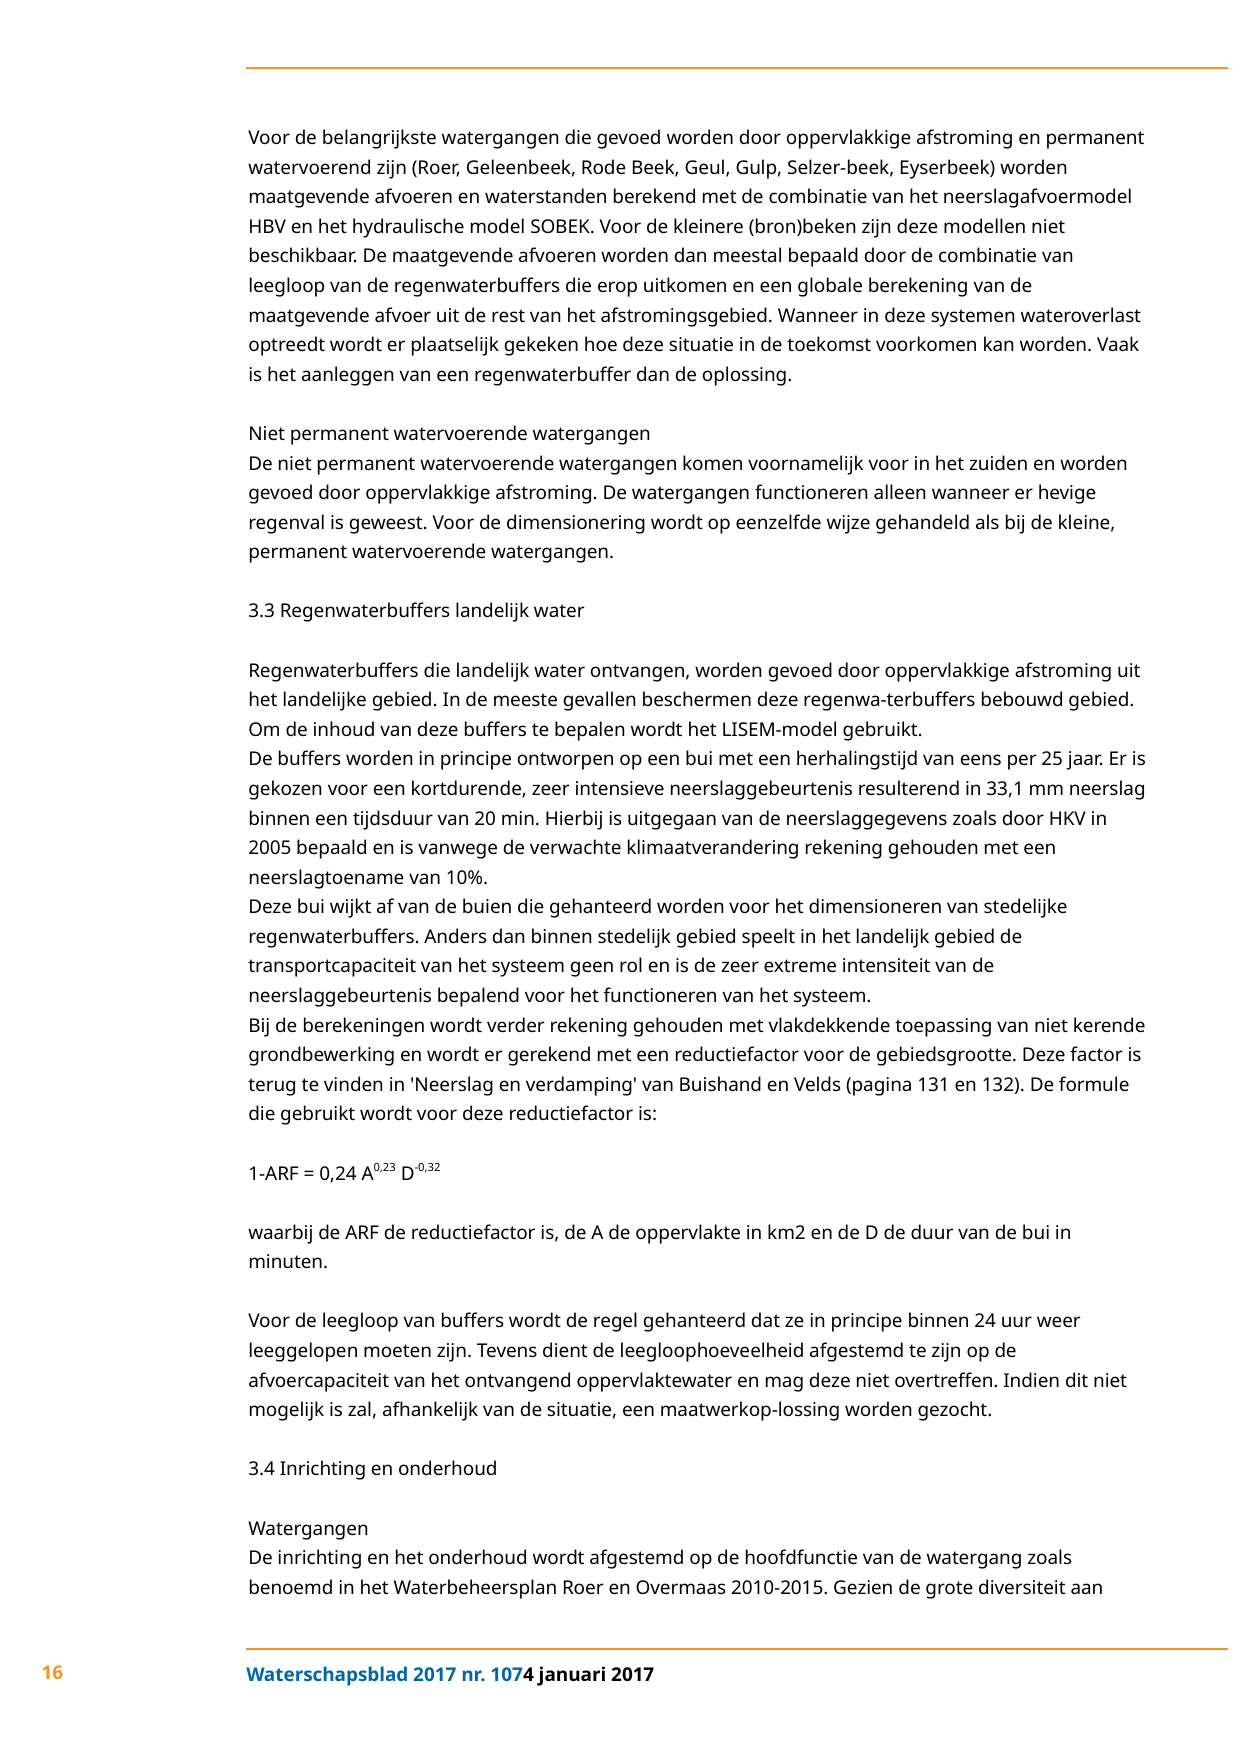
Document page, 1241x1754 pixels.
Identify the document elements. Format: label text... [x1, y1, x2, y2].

text Voor de belangrijkste watergangen die gevoed worden door oppervlakkige afstroming en permanent watervoerend zijn (Roer, Geleenbeek, Rode Beek, Geul, Gulp, Selzer-beek, Eyserbeek) worden maatgevende afvoeren en waterstanden berekend met de combinatie van het neerslagafvoermodel HBV en het hydraulische model SOBEK. Voor de kleinere (bron)beken zijn deze modellen niet beschikbaar. De maatgevende afvoeren worden dan meestal bepaald door de combinatie van leegloop van de regenwaterbuffers die erop uitkomen en een globale berekening van de maatgevende afvoer uit de rest van het afstromingsgebied. Wanneer in deze systemen wateroverlast optreedt wordt er plaatselijk gekeken hoe deze situatie in de toekomst voorkomen kan worden. Vaak is het aanleggen van een regenwaterbuffer dan de oplossing. [248, 124, 1152, 387]
text Bij de berekeningen wordt verder rekening gehouden met vlakdekkende toepassing van niet kerende grondbewerking en wordt er gerekend met een reductiefactor voor de gebiedsgrootte. Deze factor is terug te vinden in 'Neerslag en verdamping' van Buishand en Velds (pagina 131 en 132). De formule die gebruikt wordt voor deze reductiefactor is: [248, 1012, 1152, 1126]
text De niet permanent watervoerende watergangen komen voornamelijk voor in het zuiden en worden gevoed door oppervlakkige afstroming. De watergangen functioneren alleen wanneer er hevige regenval is geweest. Voor de dimensionering wordt op eenzelfde wijze gehandeld als bij de kleine, permanent watervoerende watergangen. [248, 450, 1152, 564]
text Om de inhoud van deze buffers te bepalen wordt het LISEM-model gebruikt. [248, 716, 1152, 742]
text 3.4 Inrichting en onderhoud [248, 1456, 1152, 1481]
text 1-ARF = 0,24 A0,23 D-0,32 [248, 1160, 1152, 1186]
text waarbij de ARF de reductiefactor is, de A de oppervlakte in km2 en de D de duur van de bui in minuten. [248, 1219, 1152, 1274]
text Niet permanent watervoerende watergangen [248, 420, 1152, 446]
text Watergangen [248, 1515, 1152, 1541]
text Voor de leegloop van buffers wordt de regel gehanteerd dat ze in principe binnen 24 uur weer leeggelopen moeten zijn. Tevens dient de leegloophoeveelheid afgestemd te zijn op de afvoercapaciteit van het ontvangend oppervlaktewater en mag deze niet overtreffen. Indien dit niet mogelijk is zal, afhankelijk van de situatie, een maatwerkop-lossing worden gezocht. [248, 1308, 1152, 1422]
text De inrichting en het onderhoud wordt afgestemd op de hoofdfunctie van de watergang zoals benoemd in het Waterbeheersplan Roer en Overmaas 2010-2015. Gezien de grote diversiteit aan [248, 1544, 1152, 1600]
text Deze bui wijkt af van de buien die gehanteerd worden voor het dimensioneren van stedelijke regenwaterbuffers. Anders dan binnen stedelijk gebied speelt in het landelijk gebied de transportcapaciteit van het systeem geen rol en is de zeer extreme intensiteit van de neerslaggebeurtenis bepalend voor het functioneren van het systeem. [248, 893, 1152, 1008]
text Regenwaterbuffers die landelijk water ontvangen, worden gevoed door oppervlakkige afstroming uit het landelijke gebied. In de meeste gevallen beschermen deze regenwa-terbuffers bebouwd gebied. [248, 657, 1152, 712]
picture [41, 47, 231, 172]
text 3.3 Regenwaterbuffers landelijk water [248, 598, 1152, 623]
text De buffers worden in principe ontworpen op een bui met een herhalingstijd van eens per 25 jaar. Er is gekozen voor een kortdurende, zeer intensieve neerslaggebeurtenis resulterend in 33,1 mm neerslag binnen een tijdsduur van 20 min. Hierbij is uitgegaan van de neerslaggegevens zoals door HKV in 2005 bepaald en is vanwege de verwachte klimaatverandering rekening gehouden met een neerslagtoename van 10%. [248, 746, 1152, 890]
